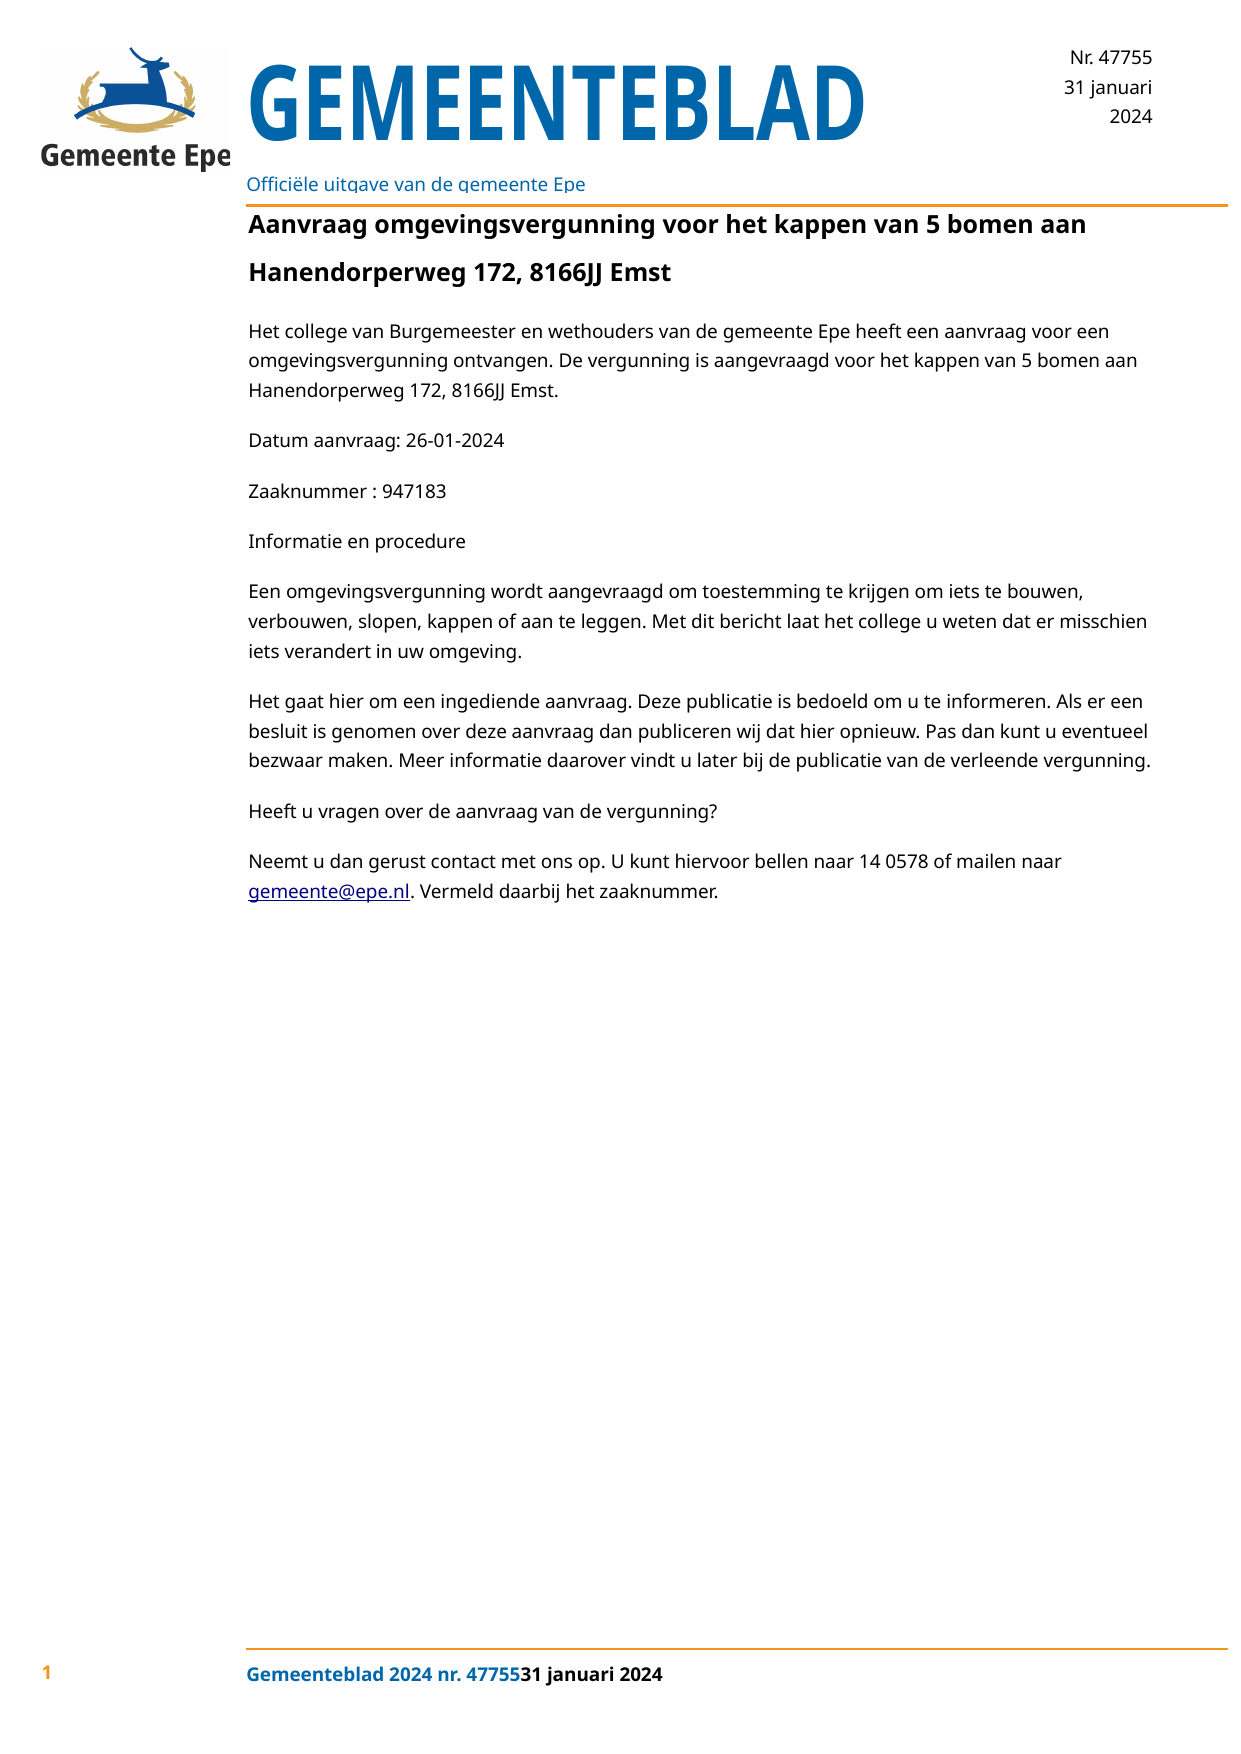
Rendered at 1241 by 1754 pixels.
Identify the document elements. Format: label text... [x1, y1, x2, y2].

text Neemt u dan gerust contact met ons op. U kunt hiervoor bellen naar 14 0578 of mailen naar gemeente@epe.nl. Vermeld daarbij het zaaknummer. [248, 848, 1152, 904]
text Aanvraag omgevingsvergunning voor het kappen van 5 bomen aan Hanendorperweg 172, 8166JJ Emst [248, 207, 1152, 288]
picture [41, 47, 231, 172]
text Het college van Burgemeester en wethouders van de gemeente Epe heeft een aanvraag voor een omgevingsvergunning ontvangen. De vergunning is aangevraagd voor het kappen van 5 bomen aan Hanendorperweg 172, 8166JJ Emst. [248, 318, 1152, 403]
text Heeft u vragen over de aanvraag van de vergunning? [248, 798, 1152, 824]
text Het gaat hier om een ingediende aanvraag. Deze publicatie is bedoeld om u te informeren. Als er een besluit is genomen over deze aanvraag dan publiceren wij dat hier opnieuw. Pas dan kunt u eventueel bezwaar maken. Meer informatie daarover vindt u later bij de publicatie van de verleende vergunning. [248, 688, 1152, 773]
text Een omgevingsvergunning wordt aangevraagd om toestemming te krijgen om iets te bouwen, verbouwen, slopen, kappen of aan te leggen. Met dit bericht laat het college u weten dat er misschien iets verandert in uw omgeving. [248, 579, 1152, 664]
text Datum aanvraag: 26-01-2024 [248, 427, 1152, 453]
text Zaaknummer : 947183 [248, 478, 1152, 504]
text Informatie en procedure [248, 528, 1152, 554]
